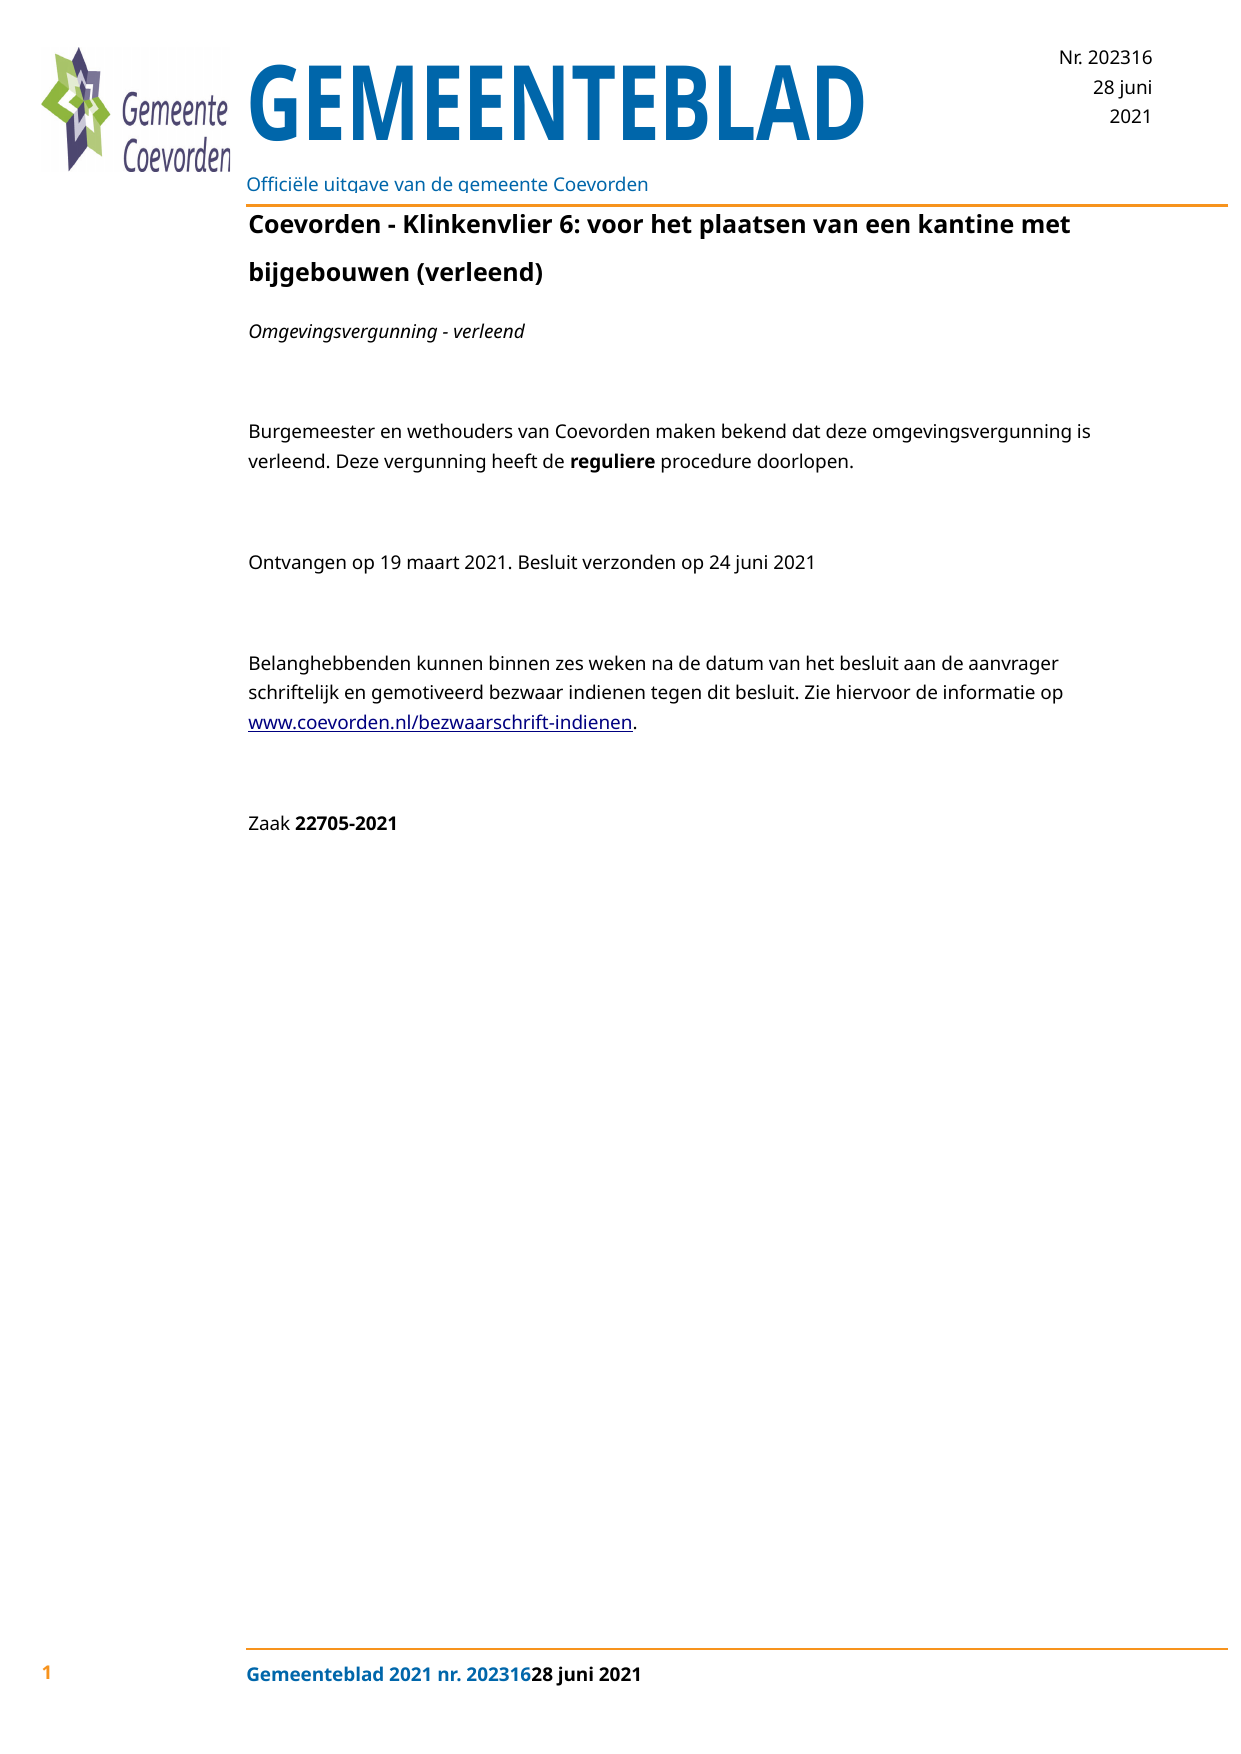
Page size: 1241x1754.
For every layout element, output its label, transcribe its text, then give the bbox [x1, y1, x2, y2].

text Belanghebbenden kunnen binnen zes weken na de datum van het besluit aan de aanvrager schriftelijk en gemotiveerd bezwaar indienen tegen dit besluit. Zie hiervoor de informatie op www.coevorden.nl/bezwaarschrift-indienen. [248, 650, 1152, 735]
text Burgemeester en wethouders van Coevorden maken bekend dat deze omgevingsvergunning is verleend. Deze vergunning heeft de reguliere procedure doorlopen. [248, 419, 1152, 474]
text Omgevingsvergunning - verleend [248, 318, 1152, 344]
picture [41, 47, 231, 172]
text Coevorden - Klinkenvlier 6: voor het plaatsen van een kantine met bijgebouwen (verleend) [248, 207, 1152, 288]
text Zaak 22705-2021 [248, 810, 1152, 836]
text Ontvangen op 19 maart 2021. Besluit verzonden op 24 juni 2021 [248, 549, 1152, 575]
